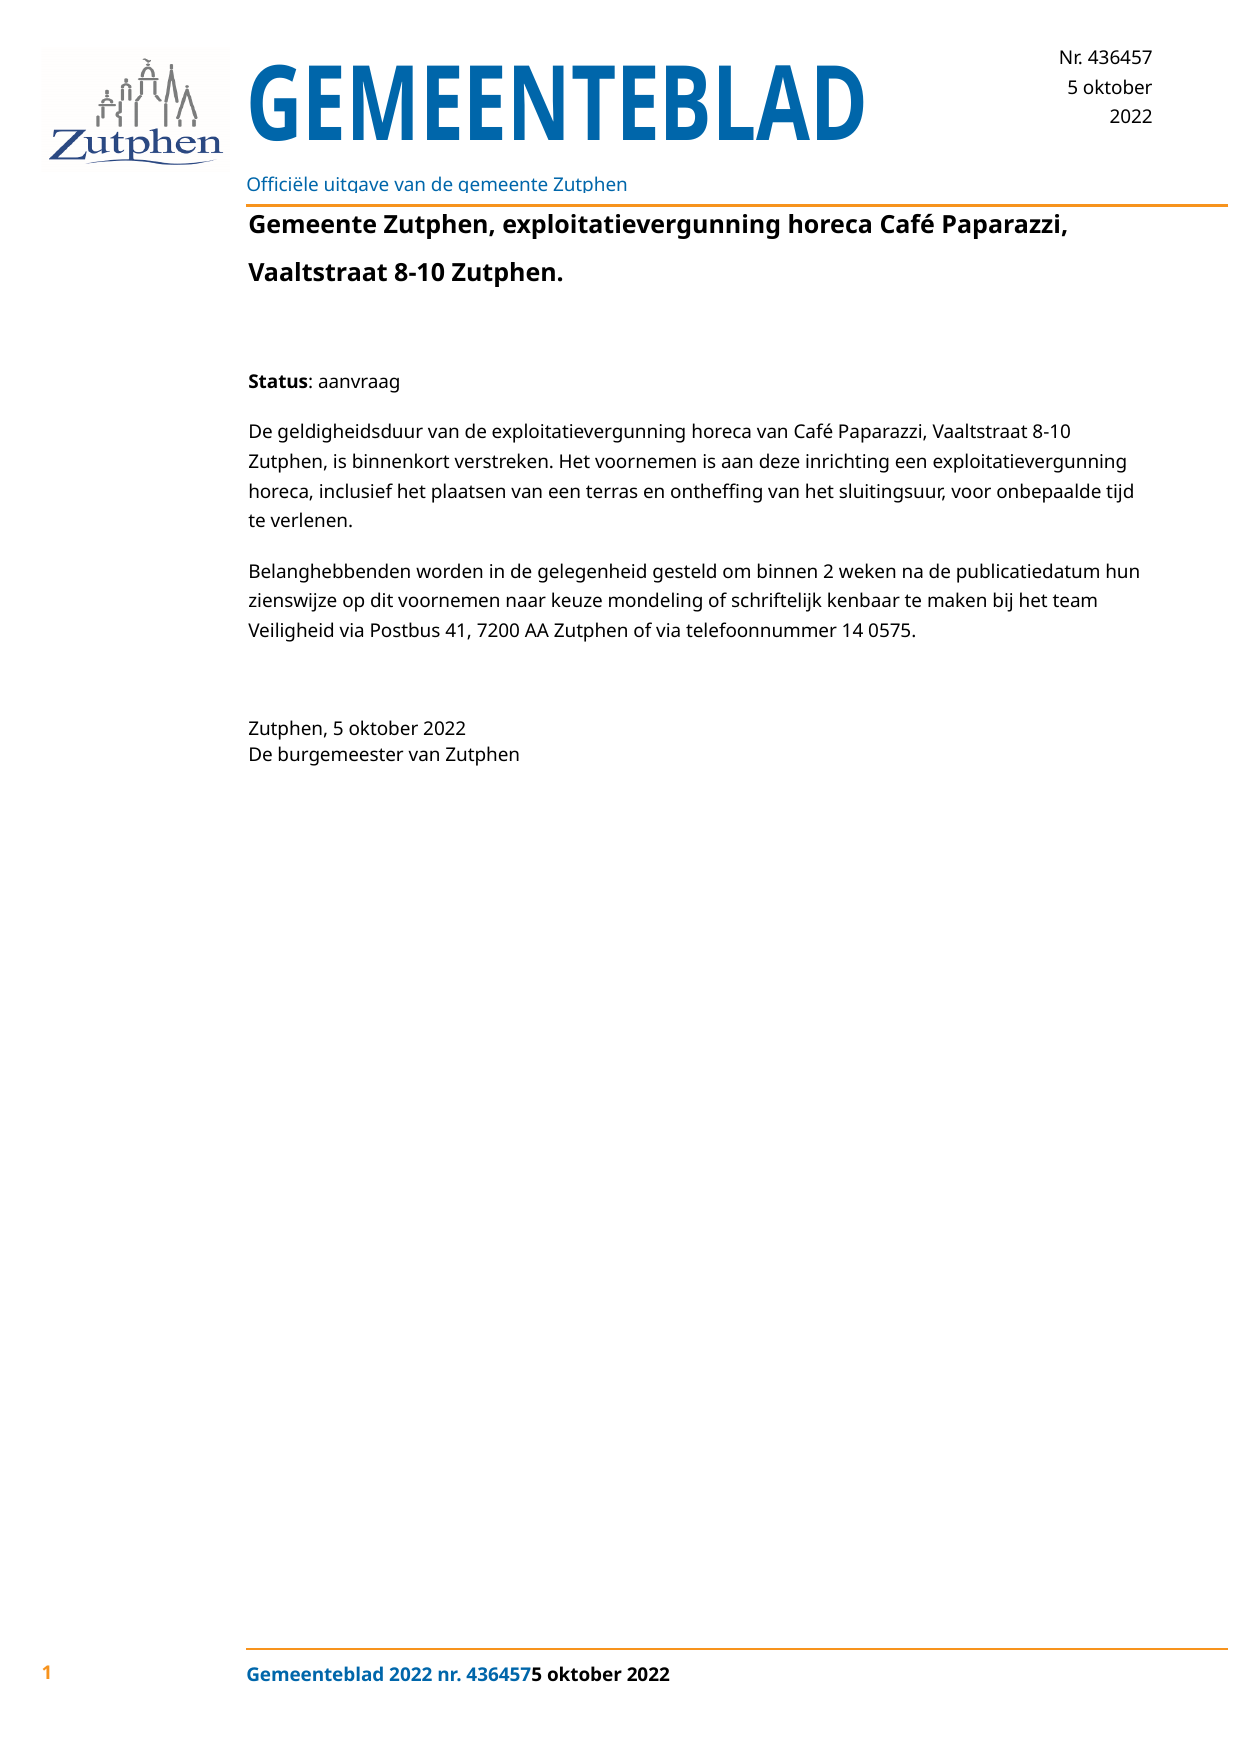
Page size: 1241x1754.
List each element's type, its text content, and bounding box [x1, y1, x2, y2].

text Gemeente Zutphen, exploitatievergunning horeca Café Paparazzi, Vaaltstraat 8-10 Zutphen. [248, 207, 1152, 288]
text De geldigheidsduur van de exploitatievergunning horeca van Café Paparazzi, Vaaltstraat 8-10 Zutphen, is binnenkort verstreken. Het voornemen is aan deze inrichting een exploitatievergunning horeca, inclusief het plaatsen van een terras en ontheffing van het sluitingsuur, voor onbepaalde tijd te verlenen. [248, 419, 1152, 533]
text Status: aanvraag [248, 368, 1152, 394]
text De burgemeester van Zutphen [248, 741, 1152, 767]
text Zutphen, 5 oktober 2022 [248, 715, 1152, 741]
text Belanghebbenden worden in de gelegenheid gesteld om binnen 2 weken na de publicatiedatum hun zienswijze op dit voornemen naar keuze mondeling of schriftelijk kenbaar te maken bij het team Veiligheid via Postbus 41, 7200 AA Zutphen of via telefoonnummer 14 0575. [248, 558, 1152, 643]
picture [41, 47, 231, 172]
